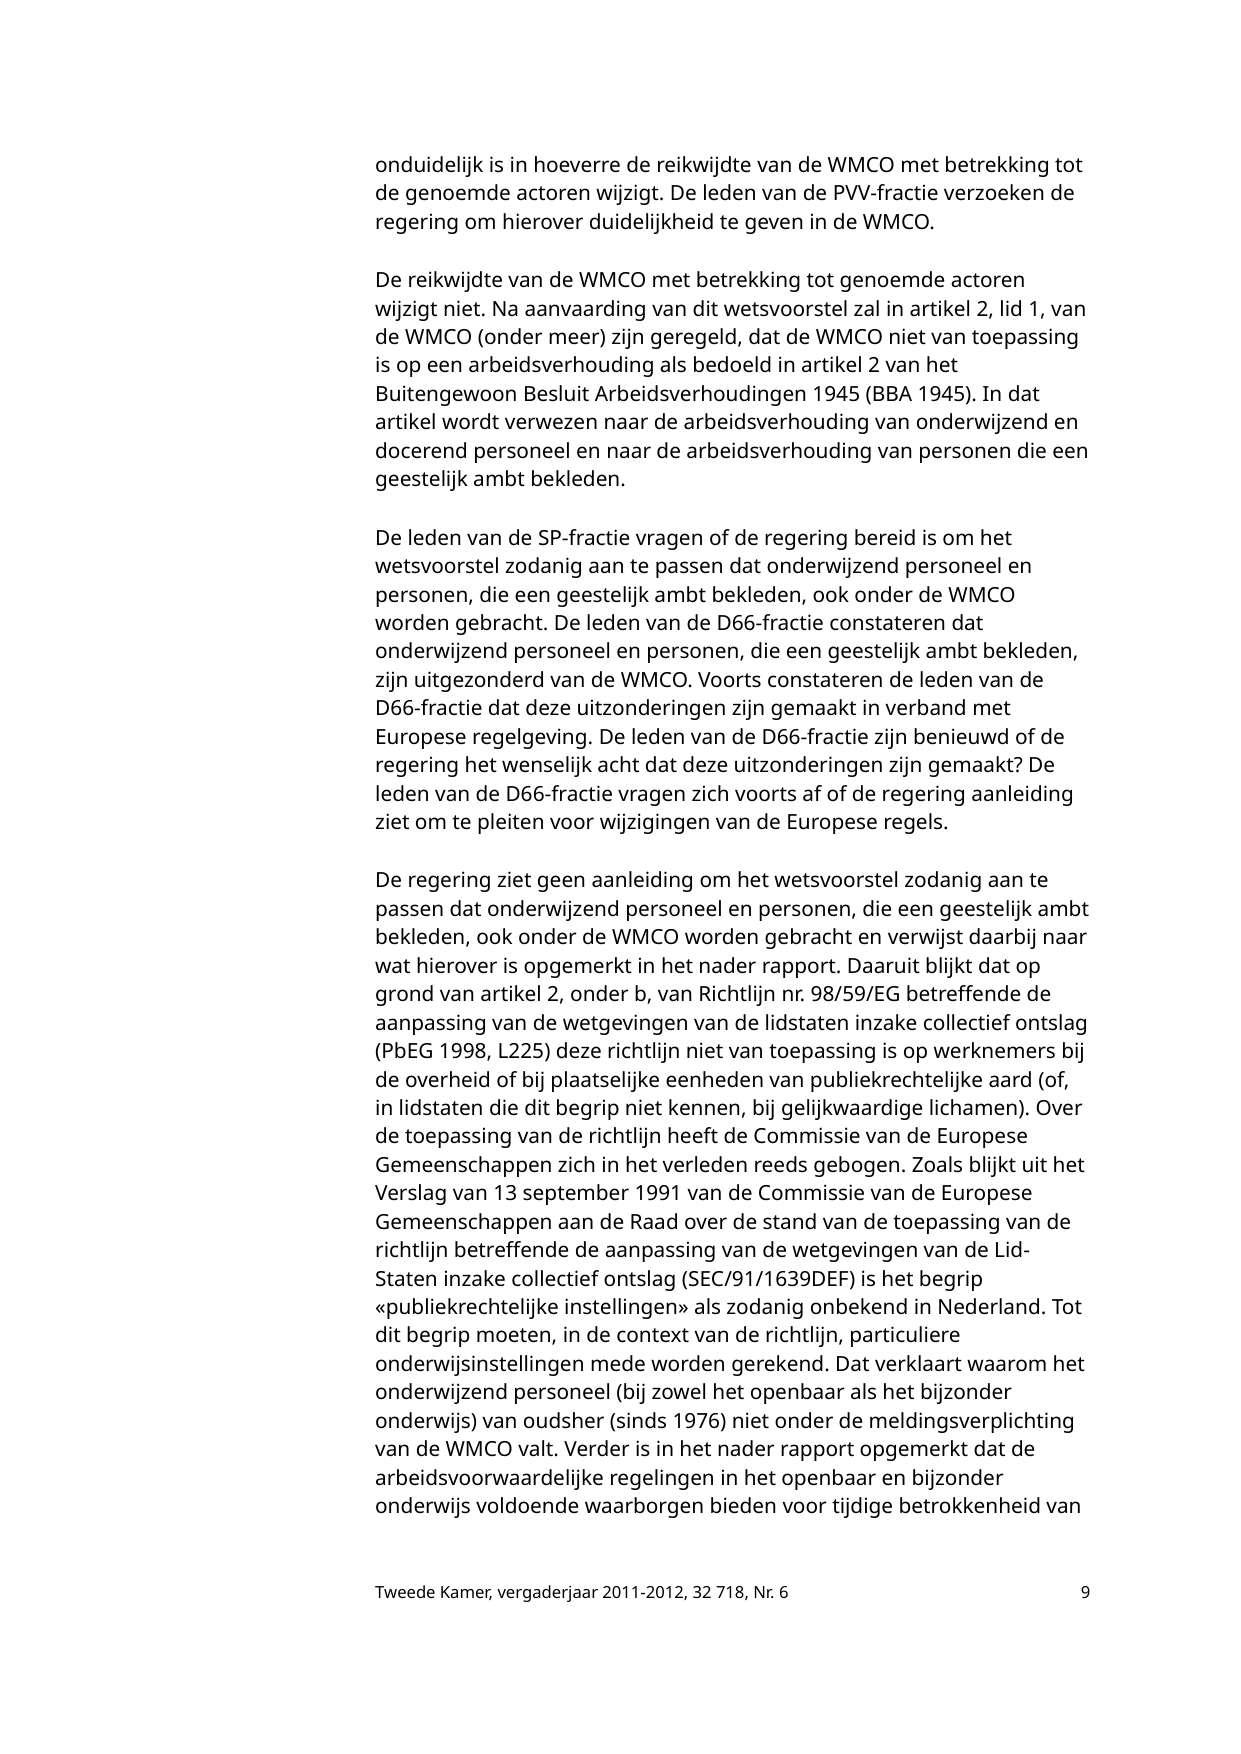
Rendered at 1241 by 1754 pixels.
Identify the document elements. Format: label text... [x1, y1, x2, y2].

text De leden van de SP-fractie vragen of de regering bereid is om het wetsvoorstel zodanig aan te passen dat onderwijzend personeel en personen, die een geestelijk ambt bekleden, ook onder de WMCO worden gebracht. De leden van de D66-fractie constateren dat onderwijzend personeel en personen, die een geestelijk ambt bekleden, zijn uitgezonderd van de WMCO. Voorts constateren de leden van de D66-fractie dat deze uitzonderingen zijn gemaakt in verband met Europese regelgeving. De leden van de D66-fractie zijn benieuwd of de regering het wenselijk acht dat deze uitzonderingen zijn gemaakt? De leden van de D66-fractie vragen zich voorts af of de regering aanleiding ziet om te pleiten voor wijzigingen van de Europese regels. [375, 523, 1090, 836]
text De reikwijdte van de WMCO met betrekking tot genoemde actoren wijzigt niet. Na aanvaarding van dit wetsvoorstel zal in artikel 2, lid 1, van de WMCO (onder meer) zijn geregeld, dat de WMCO niet van toepassing is op een arbeidsverhouding als bedoeld in artikel 2 van het Buitengewoon Besluit Arbeidsverhoudingen 1945 (BBA 1945). In dat artikel wordt verwezen naar de arbeidsverhouding van onderwijzend en docerend personeel en naar de arbeidsverhouding van personen die een geestelijk ambt bekleden. [375, 265, 1090, 493]
text De regering ziet geen aanleiding om het wetsvoorstel zodanig aan te passen dat onderwijzend personeel en personen, die een geestelijk ambt bekleden, ook onder de WMCO worden gebracht en verwijst daarbij naar wat hierover is opgemerkt in het nader rapport. Daaruit blijkt dat op grond van artikel 2, onder b, van Richtlijn nr. 98/59/EG betreffende de aanpassing van de wetgevingen van de lidstaten inzake collectief ontslag (PbEG 1998, L225) deze richtlijn niet van toepassing is op werknemers bij de overheid of bij plaatselijke eenheden van publiekrechtelijke aard (of, in lidstaten die dit begrip niet kennen, bij gelijkwaardige lichamen). Over de toepassing van de richtlijn heeft de Commissie van de Europese Gemeenschappen zich in het verleden reeds gebogen. Zoals blijkt uit het Verslag van 13 september 1991 van de Commissie van de Europese Gemeenschappen aan de Raad over de stand van de toepassing van de richtlijn betreffende de aanpassing van de wetgevingen van de Lid-Staten inzake collectief ontslag (SEC/91/1639DEF) is het begrip «publiekrechtelijke instellingen» als zodanig onbekend in Nederland. Tot dit begrip moeten, in de context van de richtlijn, particuliere onderwijsinstellingen mede worden gerekend. Dat verklaart waarom het onderwijzend personeel (bij zowel het openbaar als het bijzonder onderwijs) van oudsher (sinds 1976) niet onder de meldingsverplichting van de WMCO valt. Verder is in het nader rapport opgemerkt dat de arbeidsvoorwaardelijke regelingen in het openbaar en bijzonder onderwijs voldoende waarborgen bieden voor tijdige betrokkenheid van [375, 866, 1090, 1520]
text onduidelijk is in hoeverre de reikwijdte van de WMCO met betrekking tot de genoemde actoren wijzigt. De leden van de PVV-fractie verzoeken de regering om hierover duidelijkheid te geven in de WMCO. [375, 150, 1090, 235]
